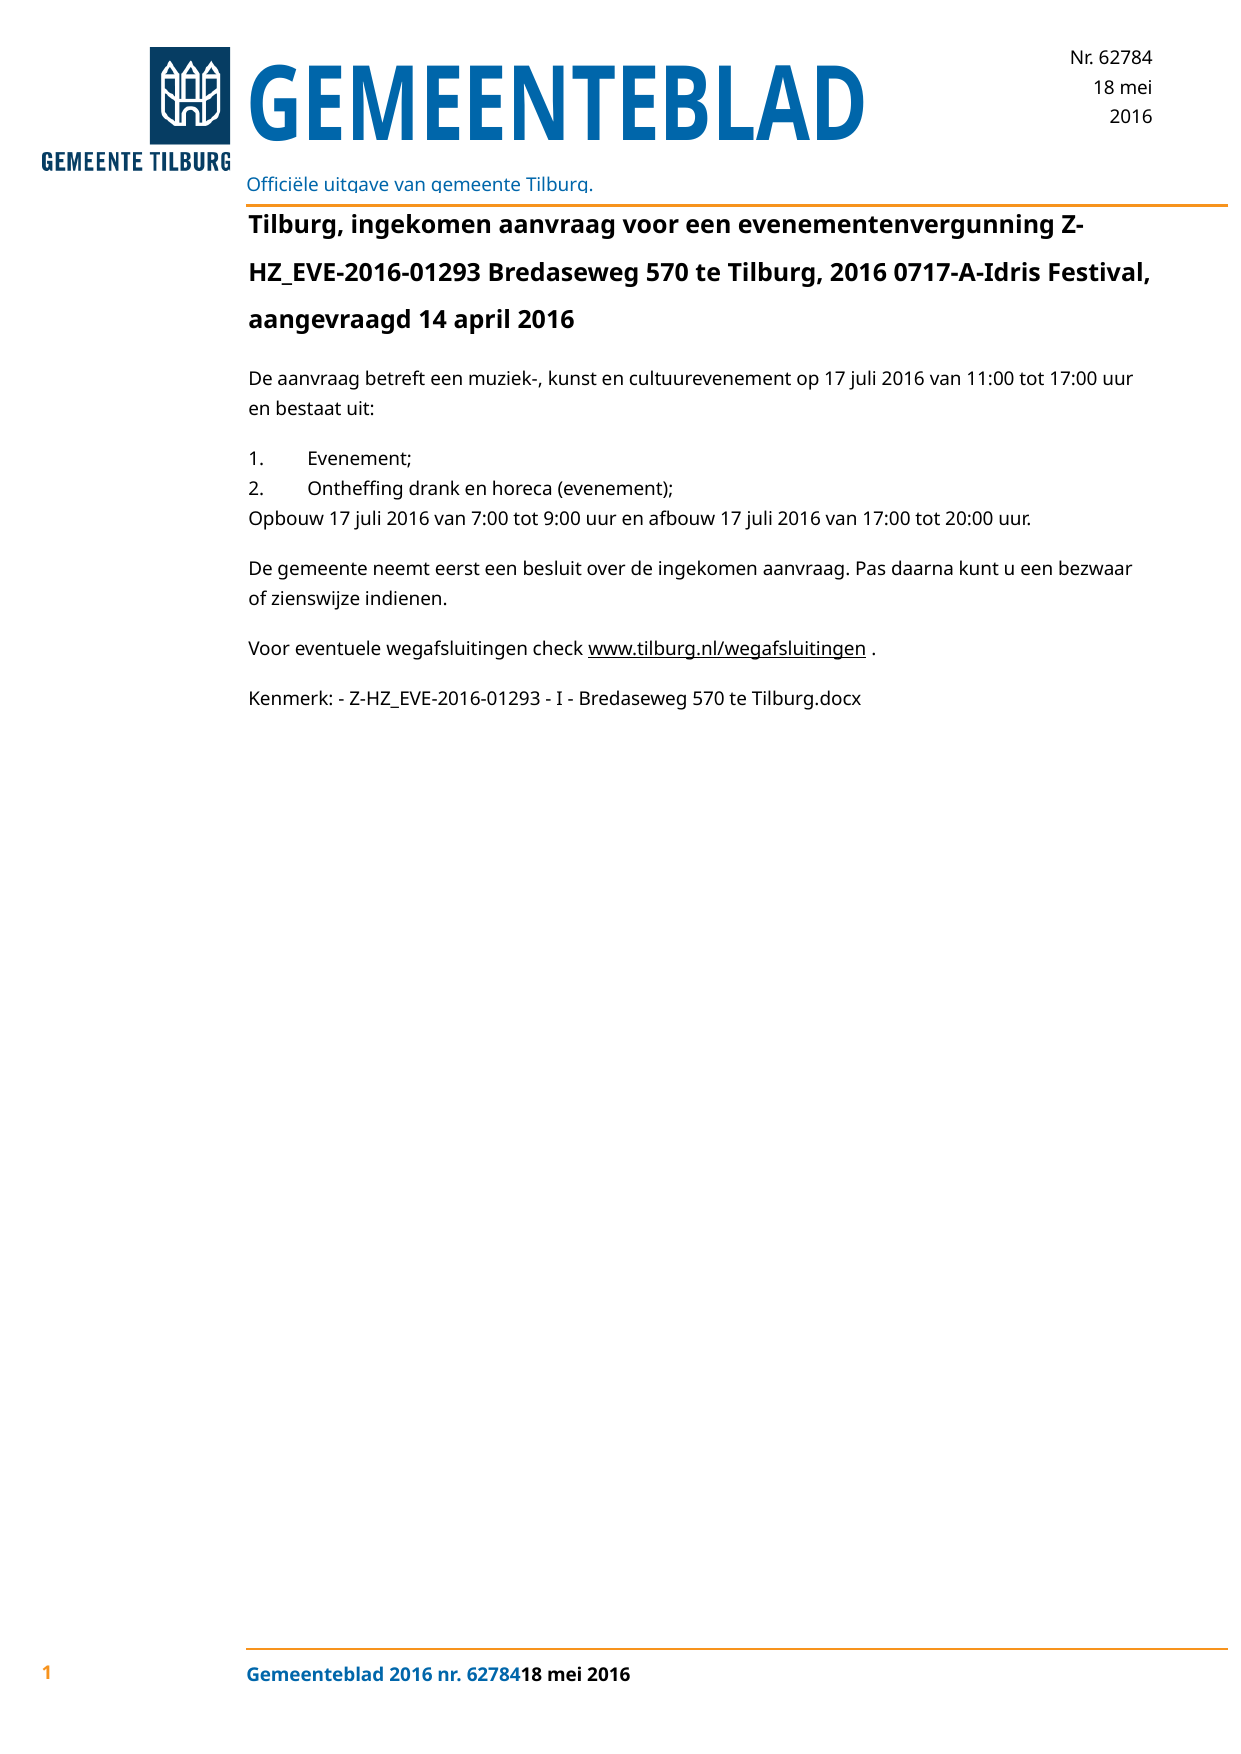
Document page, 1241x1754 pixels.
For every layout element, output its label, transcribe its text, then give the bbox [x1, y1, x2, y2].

list Evenement; [248, 446, 1152, 471]
text Opbouw 17 juli 2016 van 7:00 tot 9:00 uur en afbouw 17 juli 2016 van 17:00 tot 20:00 uur. [248, 505, 1152, 530]
text Tilburg, ingekomen aanvraag voor een evenementenvergunning Z-HZ_EVE-2016-01293 Bredaseweg 570 te Tilburg, 2016 0717-A-Idris Festival, aangevraagd 14 april 2016 [248, 207, 1152, 336]
text De aanvraag betreft een muziek-, kunst en cultuurevenement op 17 juli 2016 van 11:00 tot 17:00 uur en bestaat uit: [248, 366, 1152, 421]
picture [41, 47, 231, 172]
list Ontheffing drank en horeca (evenement); [248, 475, 1152, 501]
text Voor eventuele wegafsluitingen check www.tilburg.nl/wegafsluitingen . [248, 635, 1152, 661]
text Kenmerk: - Z-HZ_EVE-2016-01293 - I - Bredaseweg 570 te Tilburg.docx [248, 686, 1152, 711]
text De gemeente neemt eerst een besluit over de ingekomen aanvraag. Pas daarna kunt u een bezwaar of zienswijze indienen. [248, 555, 1152, 610]
